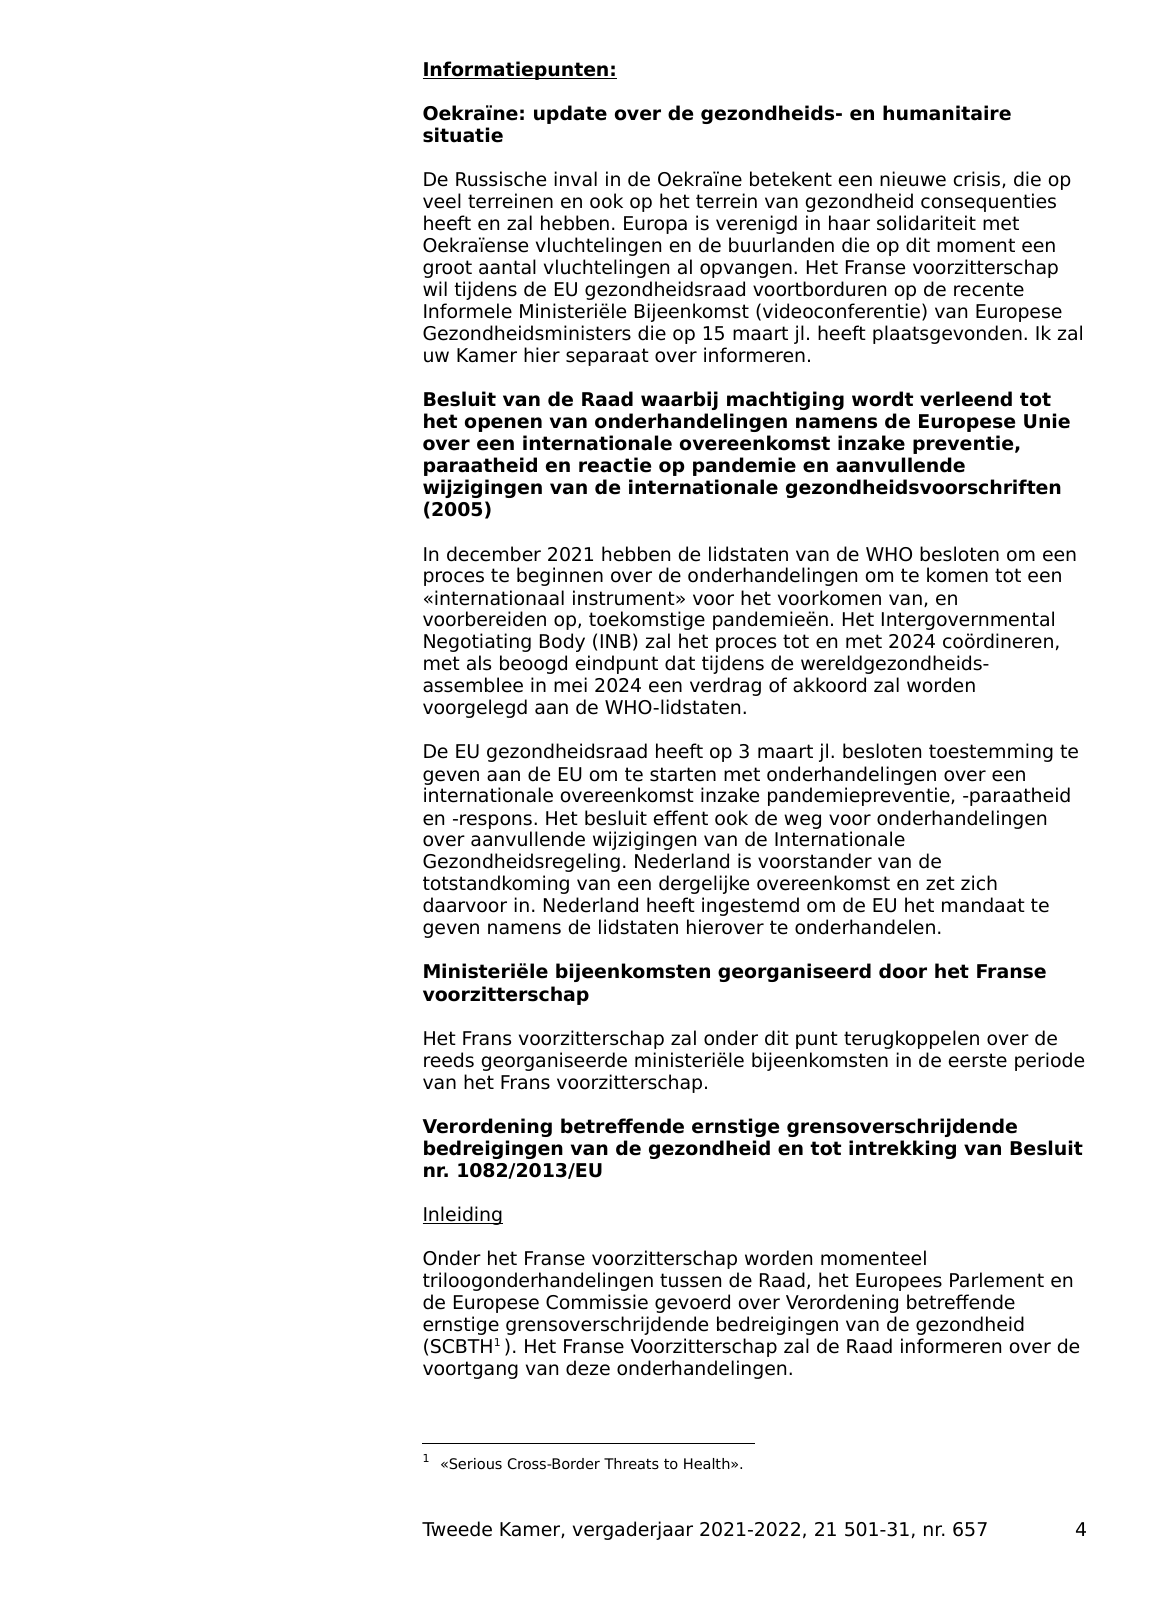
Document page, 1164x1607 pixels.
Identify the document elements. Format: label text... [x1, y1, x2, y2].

text De EU gezondheidsraad heeft op 3 maart jl. besloten toestemming te geven aan de EU om te starten met onderhandelingen over een internationale overeenkomst inzake pandemiepreventie, -paraatheid en -respons. Het besluit effent ook de weg voor onderhandelingen over aanvullende wijzigingen van de Internationale Gezondheidsregeling. Nederland is voorstander van de totstandkoming van een dergelijke overeenkomst en zet zich daarvoor in. Nederland heeft ingestemd om de EU het mandaat te geven namens de lidstaten hierover te onderhandelen. [422, 741, 1087, 939]
text Het Frans voorzitterschap zal onder dit punt terugkoppelen over de reeds georganiseerde ministeriële bijeenkomsten in de eerste periode van het Frans voorzitterschap. [422, 1028, 1087, 1093]
subtitle Besluit van de Raad waarbij machtiging wordt verleend tot het openen van onderhandelingen namens de Europese Unie over een internationale overeenkomst inzake preventie, paraatheid en reactie op pandemie en aanvullende wijzigingen van de internationale gezondheidsvoorschriften (2005) [422, 389, 1087, 521]
subtitle Ministeriële bijeenkomsten georganiseerd door het Franse voorzitterschap [422, 961, 1087, 1005]
text In december 2021 hebben de lidstaten van de WHO besloten om een proces te beginnen over de onderhandelingen om te komen tot een «internationaal instrument» voor het voorkomen van, en voorbereiden op, toekomstige pandemieën. Het Intergovernmental Negotiating Body (INB) zal het proces tot en met 2024 coördineren, met als beoogd eindpunt dat tijdens de wereldgezondheids-assemblee in mei 2024 een verdrag of akkoord zal worden voorgelegd aan de WHO-lidstaten. [422, 543, 1087, 719]
subtitle Inleiding [422, 1204, 1087, 1226]
subtitle Informatiepunten: [422, 59, 1087, 81]
text «Serious Cross-Border Threats to Health». [422, 1452, 1087, 1474]
text De Russische inval in de Oekraïne betekent een nieuwe crisis, die op veel terreinen en ook op het terrein van gezondheid consequenties heeft en zal hebben. Europa is verenigd in haar solidariteit met Oekraïense vluchtelingen en de buurlanden die op dit moment een groot aantal vluchtelingen al opvangen. Het Franse voorzitterschap wil tijdens de EU gezondheidsraad voortborduren op de recente Informele Ministeriële Bijeenkomst (videoconferentie) van Europese Gezondheidsministers die op 15 maart jl. heeft plaatsgevonden. Ik zal uw Kamer hier separaat over informeren. [422, 169, 1087, 367]
subtitle Verordening betreffende ernstige grensoverschrijdende bedreigingen van de gezondheid en tot intrekking van Besluit nr. 1082/2013/EU [422, 1116, 1087, 1182]
text Onder het Franse voorzitterschap worden momenteel triloogonderhandelingen tussen de Raad, het Europees Parlement en de Europese Commissie gevoerd over Verordening betreffende ernstige grensoverschrijdende bedreigingen van de gezondheid (SCBTH). Het Franse Voorzitterschap zal de Raad informeren over de voortgang van deze onderhandelingen. [422, 1248, 1087, 1380]
subtitle Oekraïne: update over de gezondheids- en humanitaire situatie [422, 103, 1087, 147]
